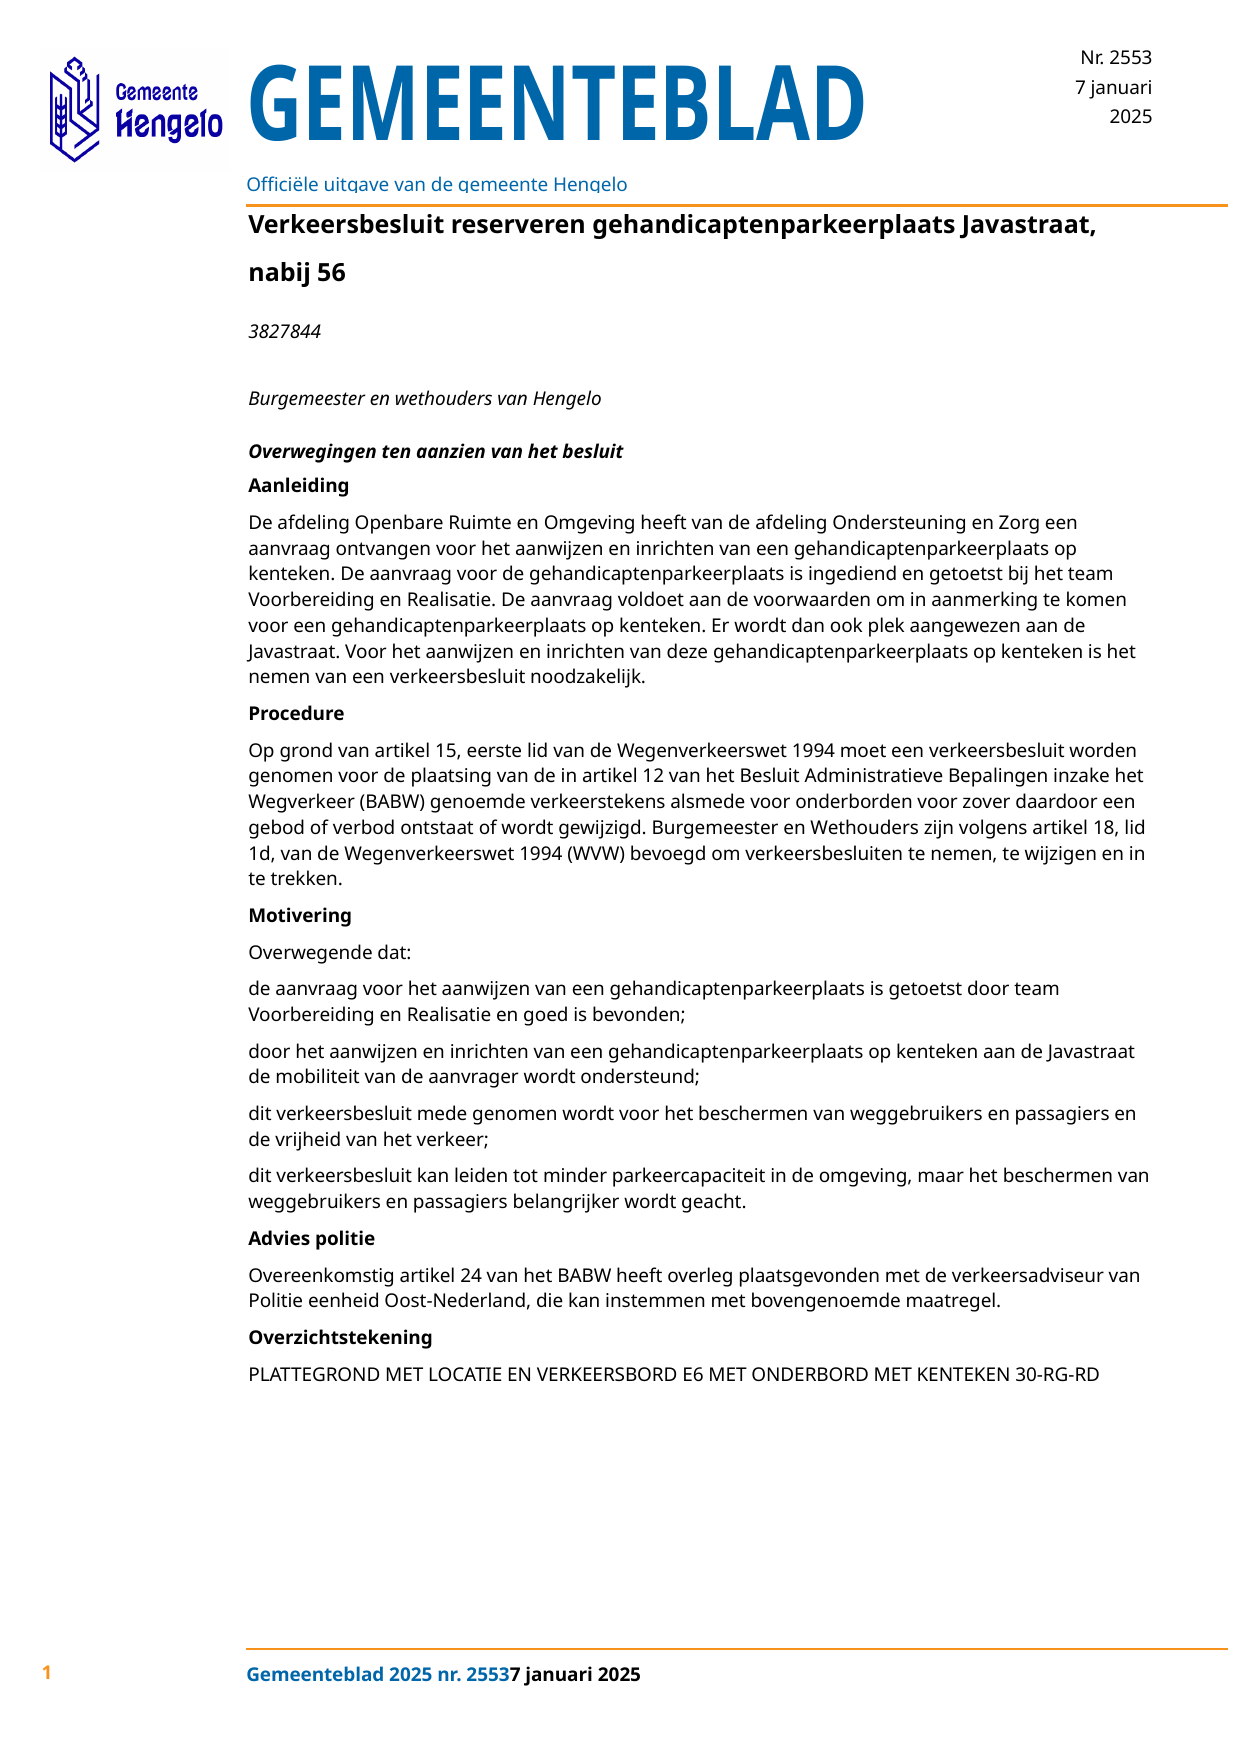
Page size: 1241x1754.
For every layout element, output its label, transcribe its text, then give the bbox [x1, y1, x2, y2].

text de aanvraag voor het aanwijzen van een gehandicaptenparkeerplaats is getoetst door team Voorbereiding en Realisatie en goed is bevonden; [248, 976, 1152, 1027]
text Burgemeester en wethouders van Hengelo [248, 386, 1152, 411]
text Advies politie [248, 1225, 1152, 1251]
text dit verkeersbesluit kan leiden tot minder parkeercapaciteit in de omgeving, maar het beschermen van weggebruikers en passagiers belangrijker wordt geacht. [248, 1163, 1152, 1214]
text dit verkeersbesluit mede genomen wordt voor het beschermen van weggebruikers en passagiers en de vrijheid van het verkeer; [248, 1100, 1152, 1152]
text Aanleiding [248, 472, 1152, 498]
text Overzichtstekening [248, 1324, 1152, 1350]
text Op grond van artikel 15, eerste lid van de Wegenverkeerswet 1994 moet een verkeersbesluit worden genomen voor de plaatsing van de in artikel 12 van het Besluit Administratieve Bepalingen inzake het Wegverkeer (BABW) genoemde verkeerstekens alsmede voor onderborden voor zover daardoor een gebod of verbod ontstaat of wordt gewijzigd. Burgemeester en Wethouders zijn volgens artikel 18, lid 1d, van de Wegenverkeerswet 1994 (WVW) bevoegd om verkeersbesluiten te nemen, te wijzigen en in te trekken. [248, 737, 1152, 891]
text door het aanwijzen en inrichten van een gehandicaptenparkeerplaats op kenteken aan de Javastraat de mobiliteit van de aanvrager wordt ondersteund; [248, 1038, 1152, 1089]
text Overwegende dat: [248, 939, 1152, 964]
text 3827844 [248, 318, 1152, 344]
text Overwegingen ten aanzien van het besluit [248, 438, 1152, 464]
text PLATTEGROND MET LOCATIE EN VERKEERSBORD E6 MET ONDERBORD MET KENTEKEN 30-RG-RD [248, 1361, 1152, 1387]
text Overeenkomstig artikel 24 van het BABW heeft overleg plaatsgevonden met de verkeersadviseur van Politie eenheid Oost-Nederland, die kan instemmen met bovengenoemde maatregel. [248, 1262, 1152, 1313]
text Motivering [248, 902, 1152, 928]
text Verkeersbesluit reserveren gehandicaptenparkeerplaats Javastraat, nabij 56 [248, 207, 1152, 288]
text Procedure [248, 700, 1152, 726]
picture [41, 47, 231, 172]
text De afdeling Openbare Ruimte en Omgeving heeft van de afdeling Ondersteuning en Zorg een aanvraag ontvangen voor het aanwijzen en inrichten van een gehandicaptenparkeerplaats op kenteken. De aanvraag voor de gehandicaptenparkeerplaats is ingediend en getoetst bij het team Voorbereiding en Realisatie. De aanvraag voldoet aan de voorwaarden om in aanmerking te komen voor een gehandicaptenparkeerplaats op kenteken. Er wordt dan ook plek aangewezen aan de Javastraat. Voor het aanwijzen en inrichten van deze gehandicaptenparkeerplaats op kenteken is het nemen van een verkeersbesluit noodzakelijk. [248, 509, 1152, 689]
